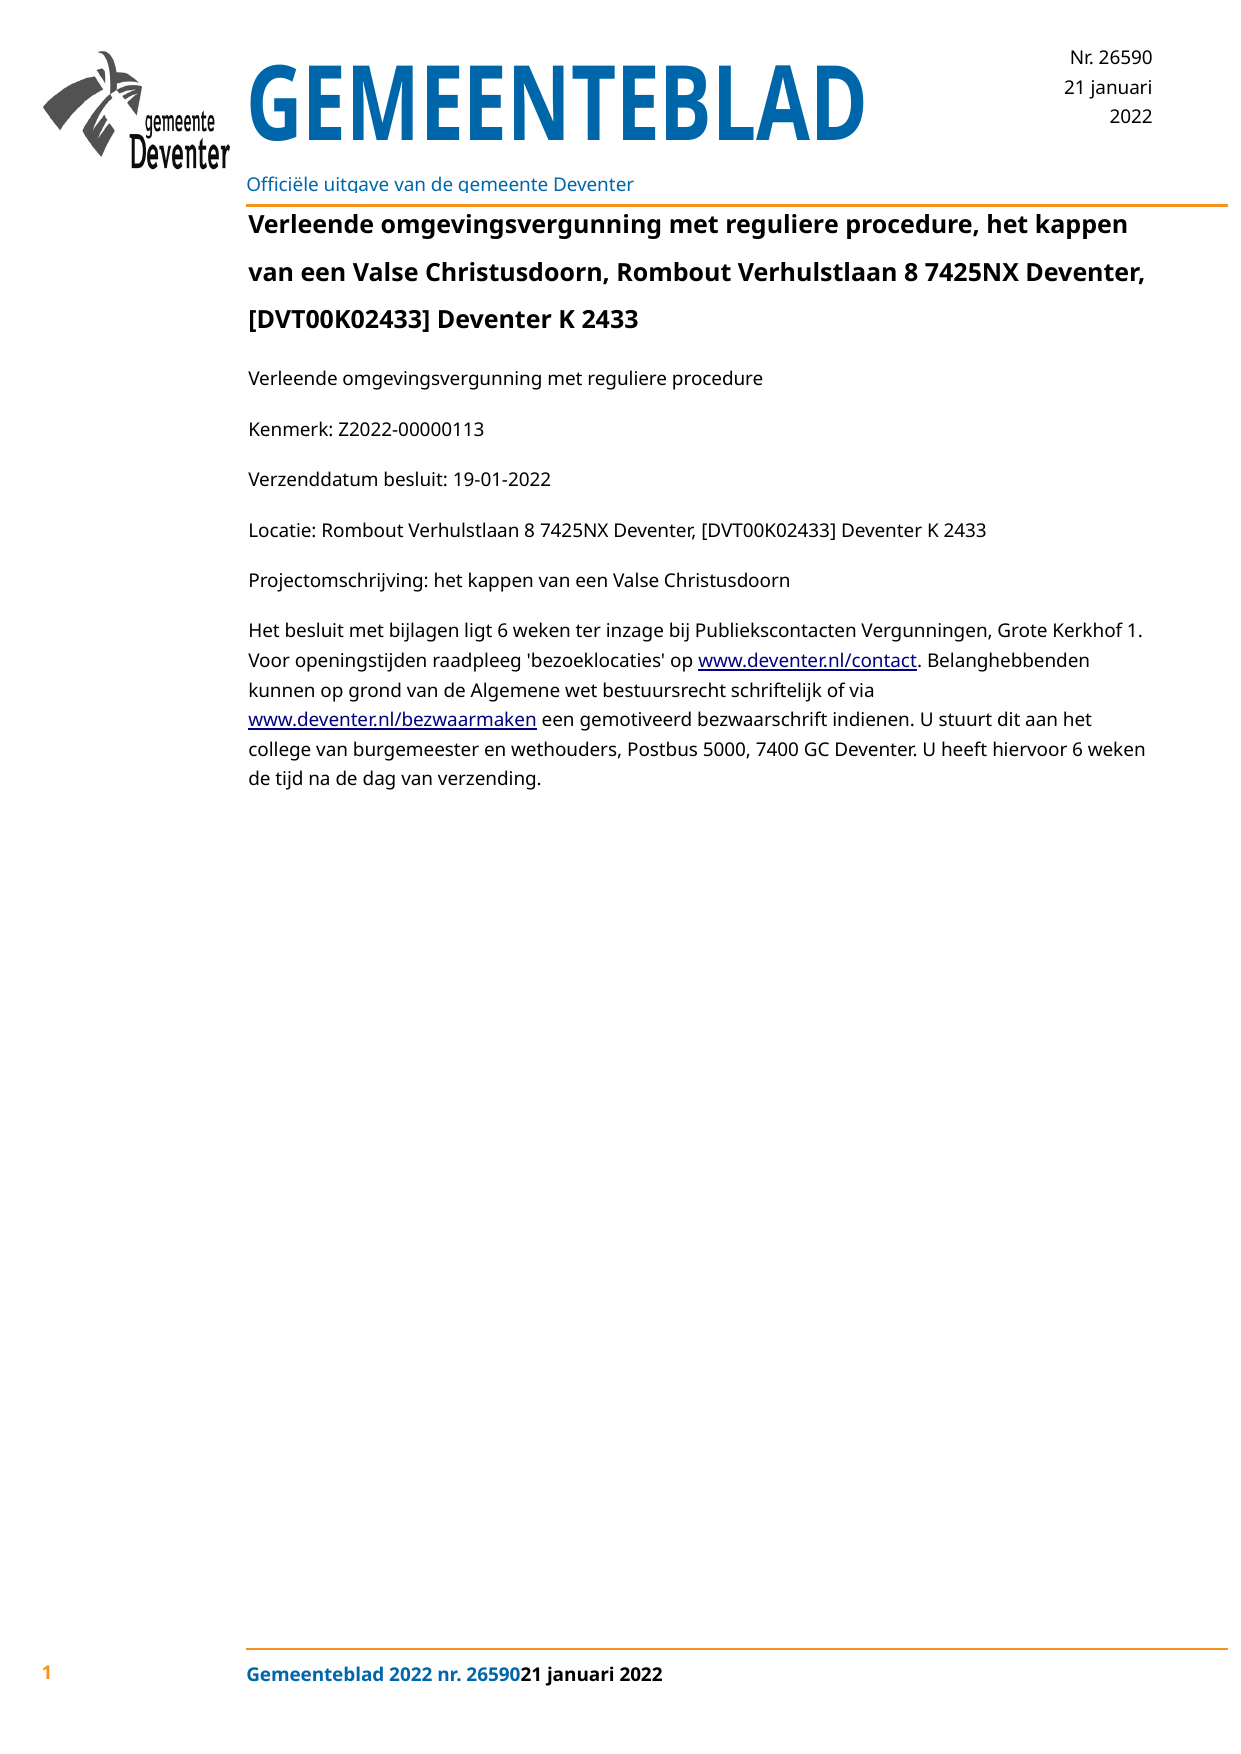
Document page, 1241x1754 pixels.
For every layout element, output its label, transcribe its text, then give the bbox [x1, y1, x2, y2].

text Het besluit met bijlagen ligt 6 weken ter inzage bij Publiekscontacten Vergunningen, Grote Kerkhof 1. Voor openingstijden raadpleeg 'bezoeklocaties' op www.deventer.nl/contact. Belanghebbenden kunnen op grond van de Algemene wet bestuursrecht schriftelijk of via www.deventer.nl/bezwaarmaken een gemotiveerd bezwaarschrift indienen. U stuurt dit aan het college van burgemeester en wethouders, Postbus 5000, 7400 GC Deventer. U heeft hiervoor 6 weken de tijd na de dag van verzending. [248, 618, 1152, 791]
text Projectomschrijving: het kappen van een Valse Christusdoorn [248, 567, 1152, 593]
text Locatie: Rombout Verhulstlaan 8 7425NX Deventer, [DVT00K02433] Deventer K 2433 [248, 517, 1152, 542]
picture [41, 47, 231, 172]
text Kenmerk: Z2022-00000113 [248, 416, 1152, 442]
text Verleende omgevingsvergunning met reguliere procedure [248, 366, 1152, 391]
text Verzenddatum besluit: 19-01-2022 [248, 466, 1152, 492]
text Verleende omgevingsvergunning met reguliere procedure, het kappen van een Valse Christusdoorn, Rombout Verhulstlaan 8 7425NX Deventer, [DVT00K02433] Deventer K 2433 [248, 207, 1152, 336]
